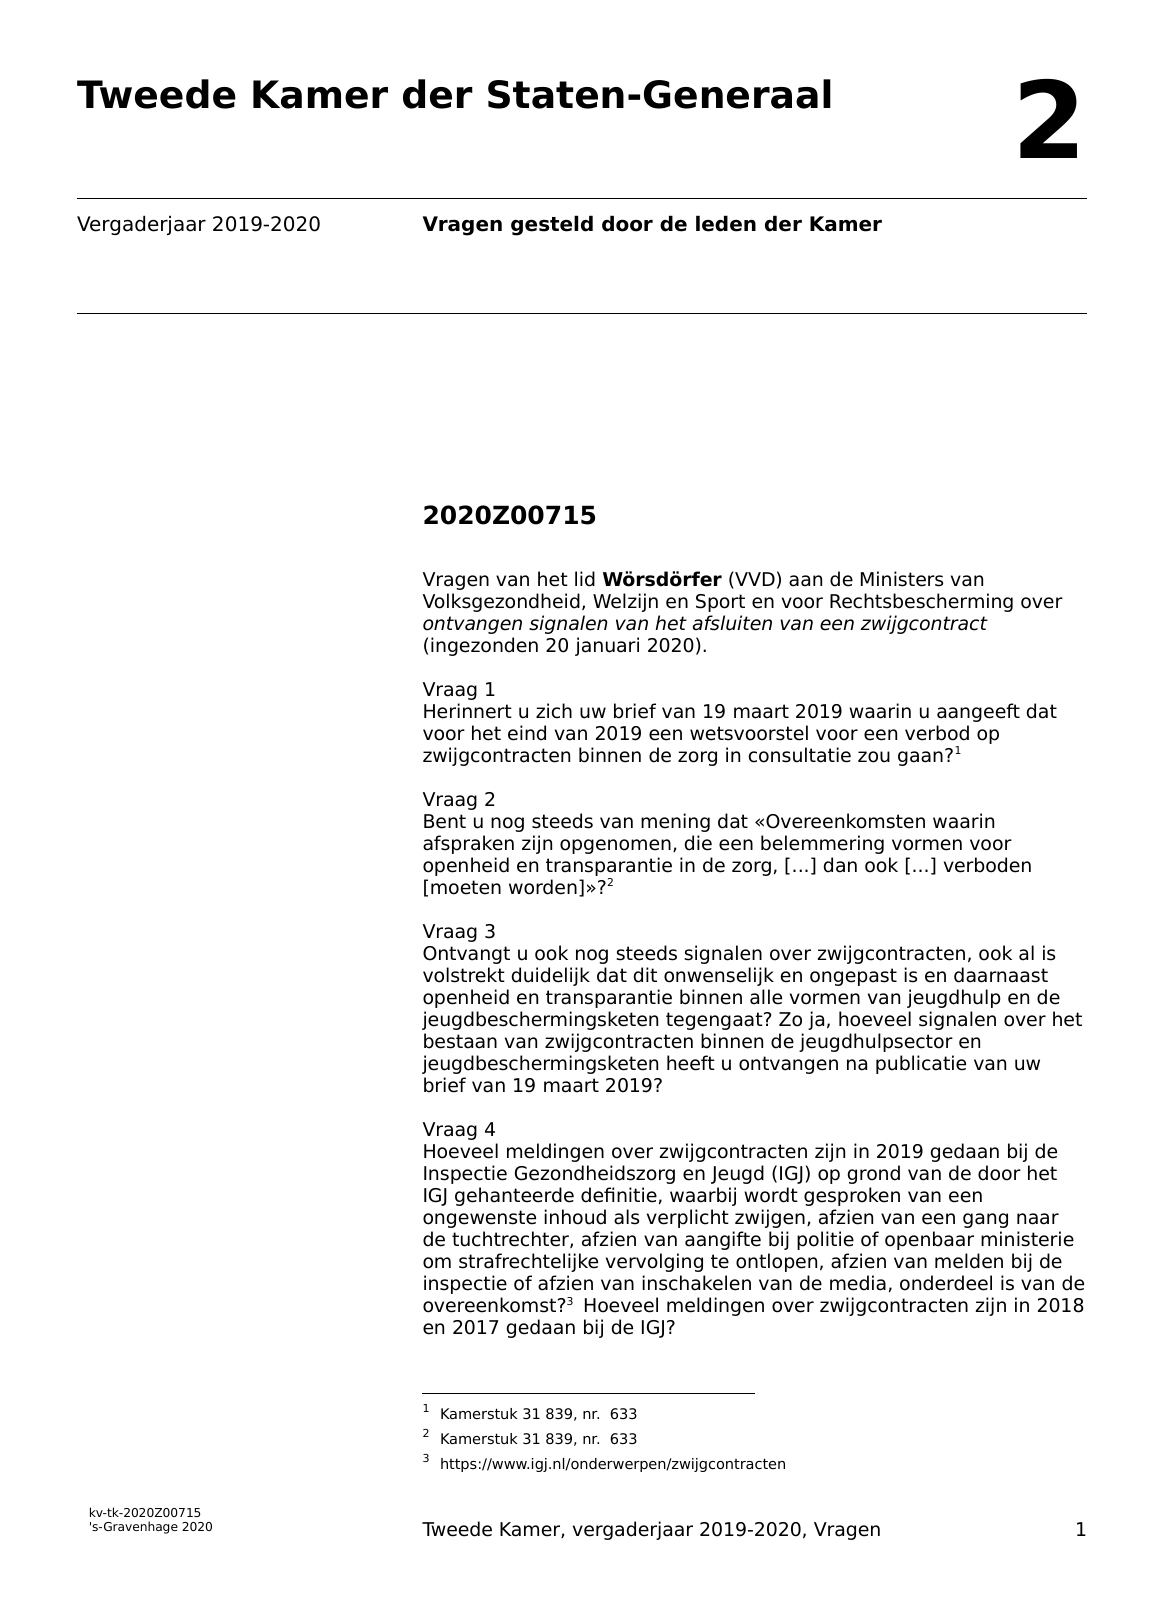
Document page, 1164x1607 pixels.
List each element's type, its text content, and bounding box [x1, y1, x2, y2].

text Vraag 4 [422, 1119, 1087, 1141]
text Vraag 1 [422, 679, 1087, 701]
text Ontvangt u ook nog steeds signalen over zwijgcontracten, ook al is volstrekt duidelijk dat dit onwenselijk en ongepast is en daarnaast openheid en transparantie binnen alle vormen van jeugdhulp en de jeugdbeschermingsketen tegengaat? Zo ja, hoeveel signalen over het bestaan van zwijgcontracten binnen de jeugdhulpsector en jeugdbeschermingsketen heeft u ontvangen na publicatie van uw brief van 19 maart 2019? [422, 943, 1087, 1097]
text Vragen van het lid Wörsdörfer (VVD) aan de Ministers van Volksgezondheid, Welzijn en Sport en voor Rechtsbescherming over ontvangen signalen van het afsluiten van een zwijgcontract (ingezonden 20 januari 2020). [422, 569, 1087, 657]
text Hoeveel meldingen over zwijgcontracten zijn in 2019 gedaan bij de Inspectie Gezondheidszorg en Jeugd (IGJ) op grond van de door het IGJ gehanteerde definitie, waarbij wordt gesproken van een ongewenste inhoud als verplicht zwijgen, afzien van een gang naar de tuchtrechter, afzien van aangifte bij politie of openbaar ministerie om strafrechtelijke vervolging te ontlopen, afzien van melden bij de inspectie of afzien van inschakelen van de media, onderdeel is van de overeenkomst? Hoeveel meldingen over zwijgcontracten zijn in 2018 en 2017 gedaan bij de IGJ? [422, 1141, 1087, 1339]
table_cell Vergaderjaar 2019-2020 [77, 199, 422, 313]
text 2020Z00715 [422, 501, 1087, 531]
text kv-tk-2020Z00715 [88, 1506, 323, 1520]
table_cell Vragen gesteld door de leden der Kamer [422, 199, 1087, 313]
text 's-Gravenhage 2020 [88, 1520, 323, 1534]
table_header 2 [886, 59, 1087, 198]
text Herinnert u zich uw brief van 19 maart 2019 waarin u aangeeft dat voor het eind van 2019 een wetsvoorstel voor een verbod op zwijgcontracten binnen de zorg in consultatie zou gaan? [422, 701, 1087, 767]
text Kamerstuk 31 839, nr. 633 [422, 1402, 1087, 1424]
text Bent u nog steeds van mening dat «Overeenkomsten waarin afspraken zijn opgenomen, die een belemmering vormen voor openheid en transparantie in de zorg, [...] dan ook [...] verboden [moeten worden]»? [422, 811, 1087, 899]
text Vraag 2 [422, 789, 1087, 811]
text Vraag 3 [422, 921, 1087, 943]
text https://www.igj.nl/onderwerpen/zwijgcontracten [422, 1452, 1087, 1474]
text Kamerstuk 31 839, nr. 633 [422, 1427, 1087, 1449]
table_header Tweede Kamer der Staten-Generaal [77, 59, 886, 198]
